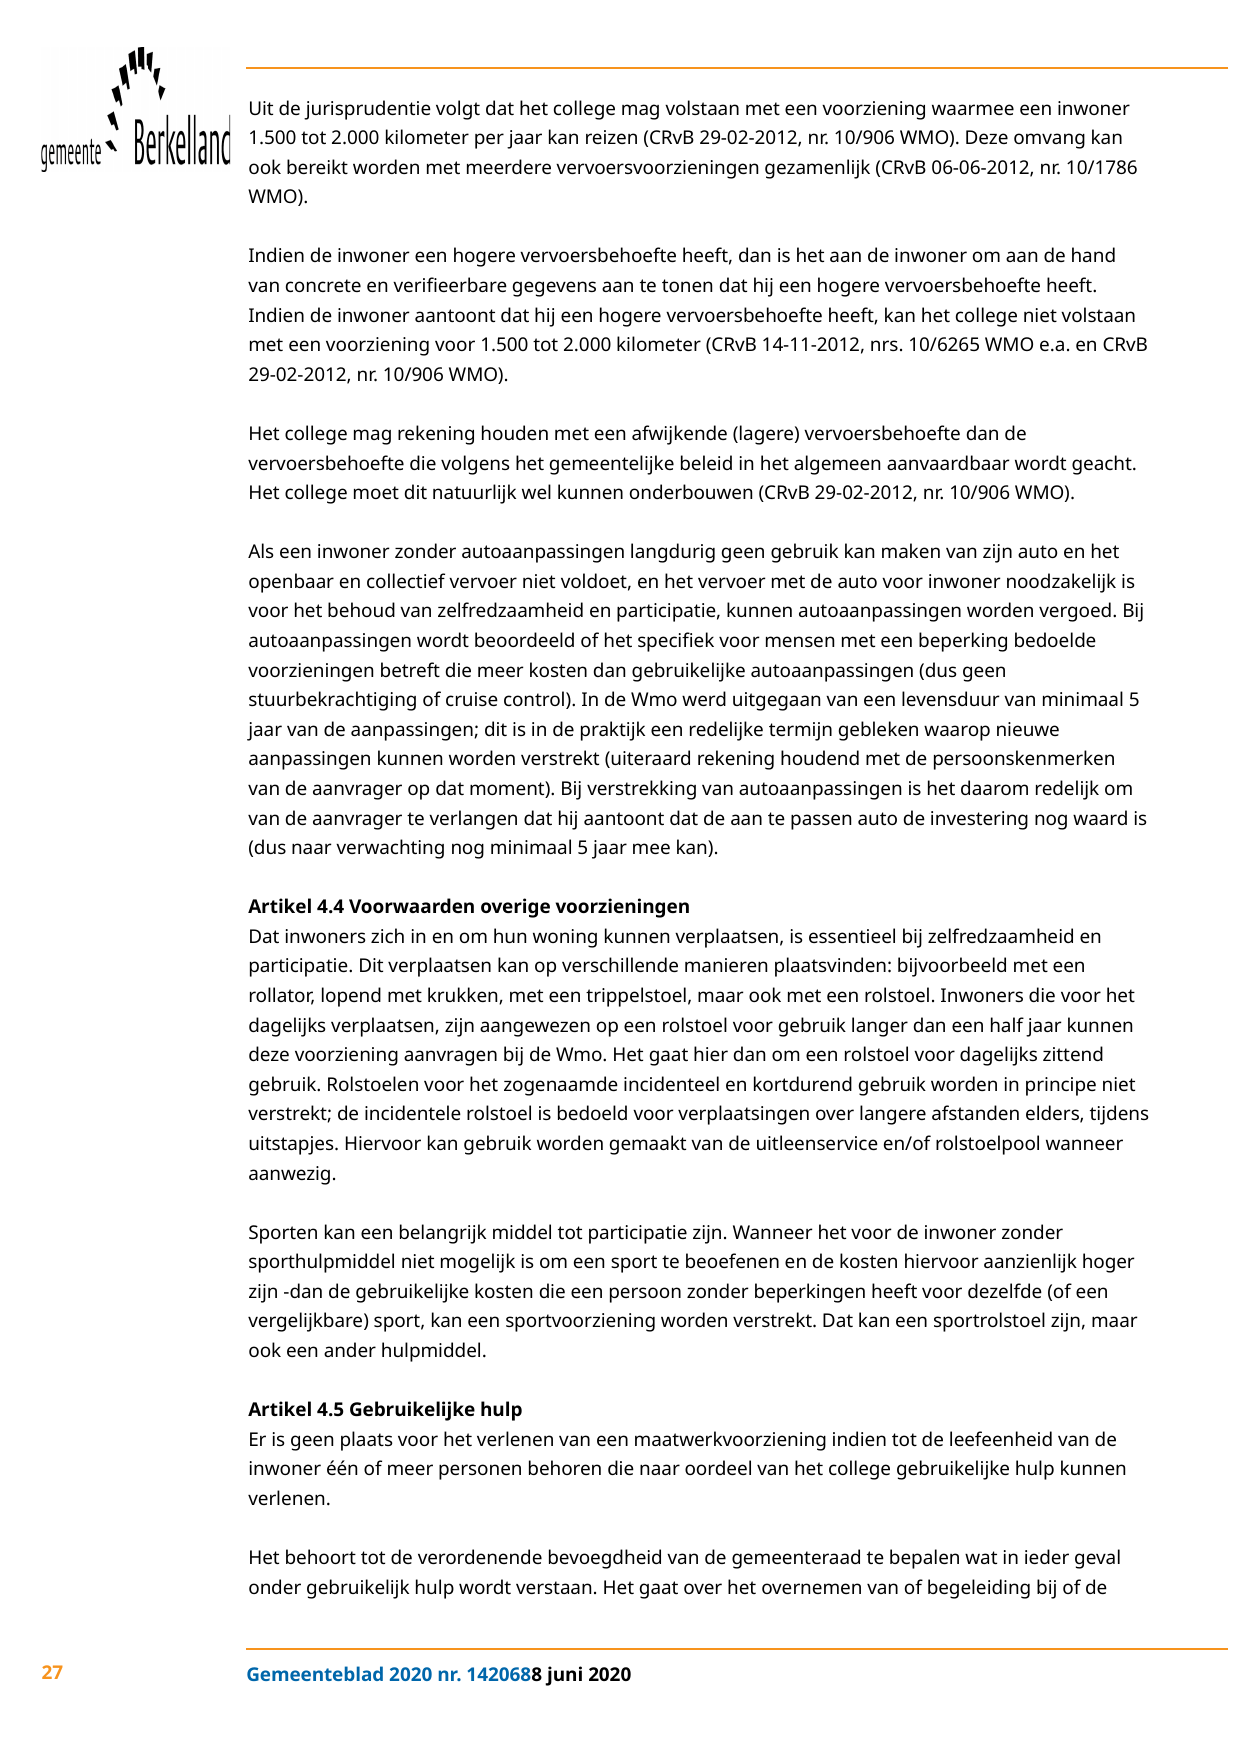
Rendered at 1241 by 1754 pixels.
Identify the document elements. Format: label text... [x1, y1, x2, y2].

picture [41, 47, 231, 172]
text Het behoort tot de verordenende bevoegdheid van de gemeenteraad te bepalen wat in ieder geval onder gebruikelijk hulp wordt verstaan. Het gaat over het overnemen van of begeleiding bij of de [248, 1544, 1152, 1600]
text Sporten kan een belangrijk middel tot participatie zijn. Wanneer het voor de inwoner zonder sporthulpmiddel niet mogelijk is om een sport te beoefenen en de kosten hiervoor aanzienlijk hoger zijn -dan de gebruikelijke kosten die een persoon zonder beperkingen heeft voor dezelfde (of een vergelijkbare) sport, kan een sportvoorziening worden verstrekt. Dat kan een sportrolstoel zijn, maar ook een ander hulpmiddel. [248, 1219, 1152, 1363]
text Artikel 4.5 Gebruikelijke hulp [248, 1396, 1152, 1422]
text Dat inwoners zich in en om hun woning kunnen verplaatsen, is essentieel bij zelfredzaamheid en participatie. Dit verplaatsen kan op verschillende manieren plaatsvinden: bijvoorbeeld met een rollator, lopend met krukken, met een trippelstoel, maar ook met een rolstoel. Inwoners die voor het dagelijks verplaatsen, zijn aangewezen op een rolstoel voor gebruik langer dan een half jaar kunnen deze voorziening aanvragen bij de Wmo. Het gaat hier dan om een rolstoel voor dagelijks zittend gebruik. Rolstoelen voor het zogenaamde incidenteel en kortdurend gebruik worden in principe niet verstrekt; de incidentele rolstoel is bedoeld voor verplaatsingen over langere afstanden elders, tijdens uitstapjes. Hiervoor kan gebruik worden gemaakt van de uitleenservice en/of rolstoelpool wanneer aanwezig. [248, 923, 1152, 1186]
text Indien de inwoner een hogere vervoersbehoefte heeft, dan is het aan de inwoner om aan de hand van concrete en verifieerbare gegevens aan te tonen dat hij een hogere vervoersbehoefte heeft. Indien de inwoner aantoont dat hij een hogere vervoersbehoefte heeft, kan het college niet volstaan met een voorziening voor 1.500 tot 2.000 kilometer (CRvB 14-11-2012, nrs. 10/6265 WMO e.a. en CRvB 29-02-2012, nr. 10/906 WMO). [248, 243, 1152, 387]
text Het college mag rekening houden met een afwijkende (lagere) vervoersbehoefte dan de vervoersbehoefte die volgens het gemeentelijke beleid in het algemeen aanvaardbaar wordt geacht. Het college moet dit natuurlijk wel kunnen onderbouwen (CRvB 29-02-2012, nr. 10/906 WMO). [248, 420, 1152, 505]
text Artikel 4.4 Voorwaarden overige voorzieningen [248, 893, 1152, 919]
text Er is geen plaats voor het verlenen van een maatwerkvoorziening indien tot de leefeenheid van de inwoner één of meer personen behoren die naar oordeel van het college gebruikelijke hulp kunnen verlenen. [248, 1426, 1152, 1511]
text Uit de jurisprudentie volgt dat het college mag volstaan met een voorziening waarmee een inwoner 1.500 tot 2.000 kilometer per jaar kan reizen (CRvB 29-02-2012, nr. 10/906 WMO). Deze omvang kan ook bereikt worden met meerdere vervoersvoorzieningen gezamenlijk (CRvB 06-06-2012, nr. 10/1786 WMO). [248, 95, 1152, 209]
text Als een inwoner zonder autoaanpassingen langdurig geen gebruik kan maken van zijn auto en het openbaar en collectief vervoer niet voldoet, en het vervoer met de auto voor inwoner noodzakelijk is voor het behoud van zelfredzaamheid en participatie, kunnen autoaanpassingen worden vergoed. Bij autoaanpassingen wordt beoordeeld of het specifiek voor mensen met een beperking bedoelde voorzieningen betreft die meer kosten dan gebruikelijke autoaanpassingen (dus geen stuurbekrachtiging of cruise control). In de Wmo werd uitgegaan van een levensduur van minimaal 5 jaar van de aanpassingen; dit is in de praktijk een redelijke termijn gebleken waarop nieuwe aanpassingen kunnen worden verstrekt (uiteraard rekening houdend met de persoonskenmerken van de aanvrager op dat moment). Bij verstrekking van autoaanpassingen is het daarom redelijk om van de aanvrager te verlangen dat hij aantoont dat de aan te passen auto de investering nog waard is (dus naar verwachting nog minimaal 5 jaar mee kan). [248, 538, 1152, 860]
